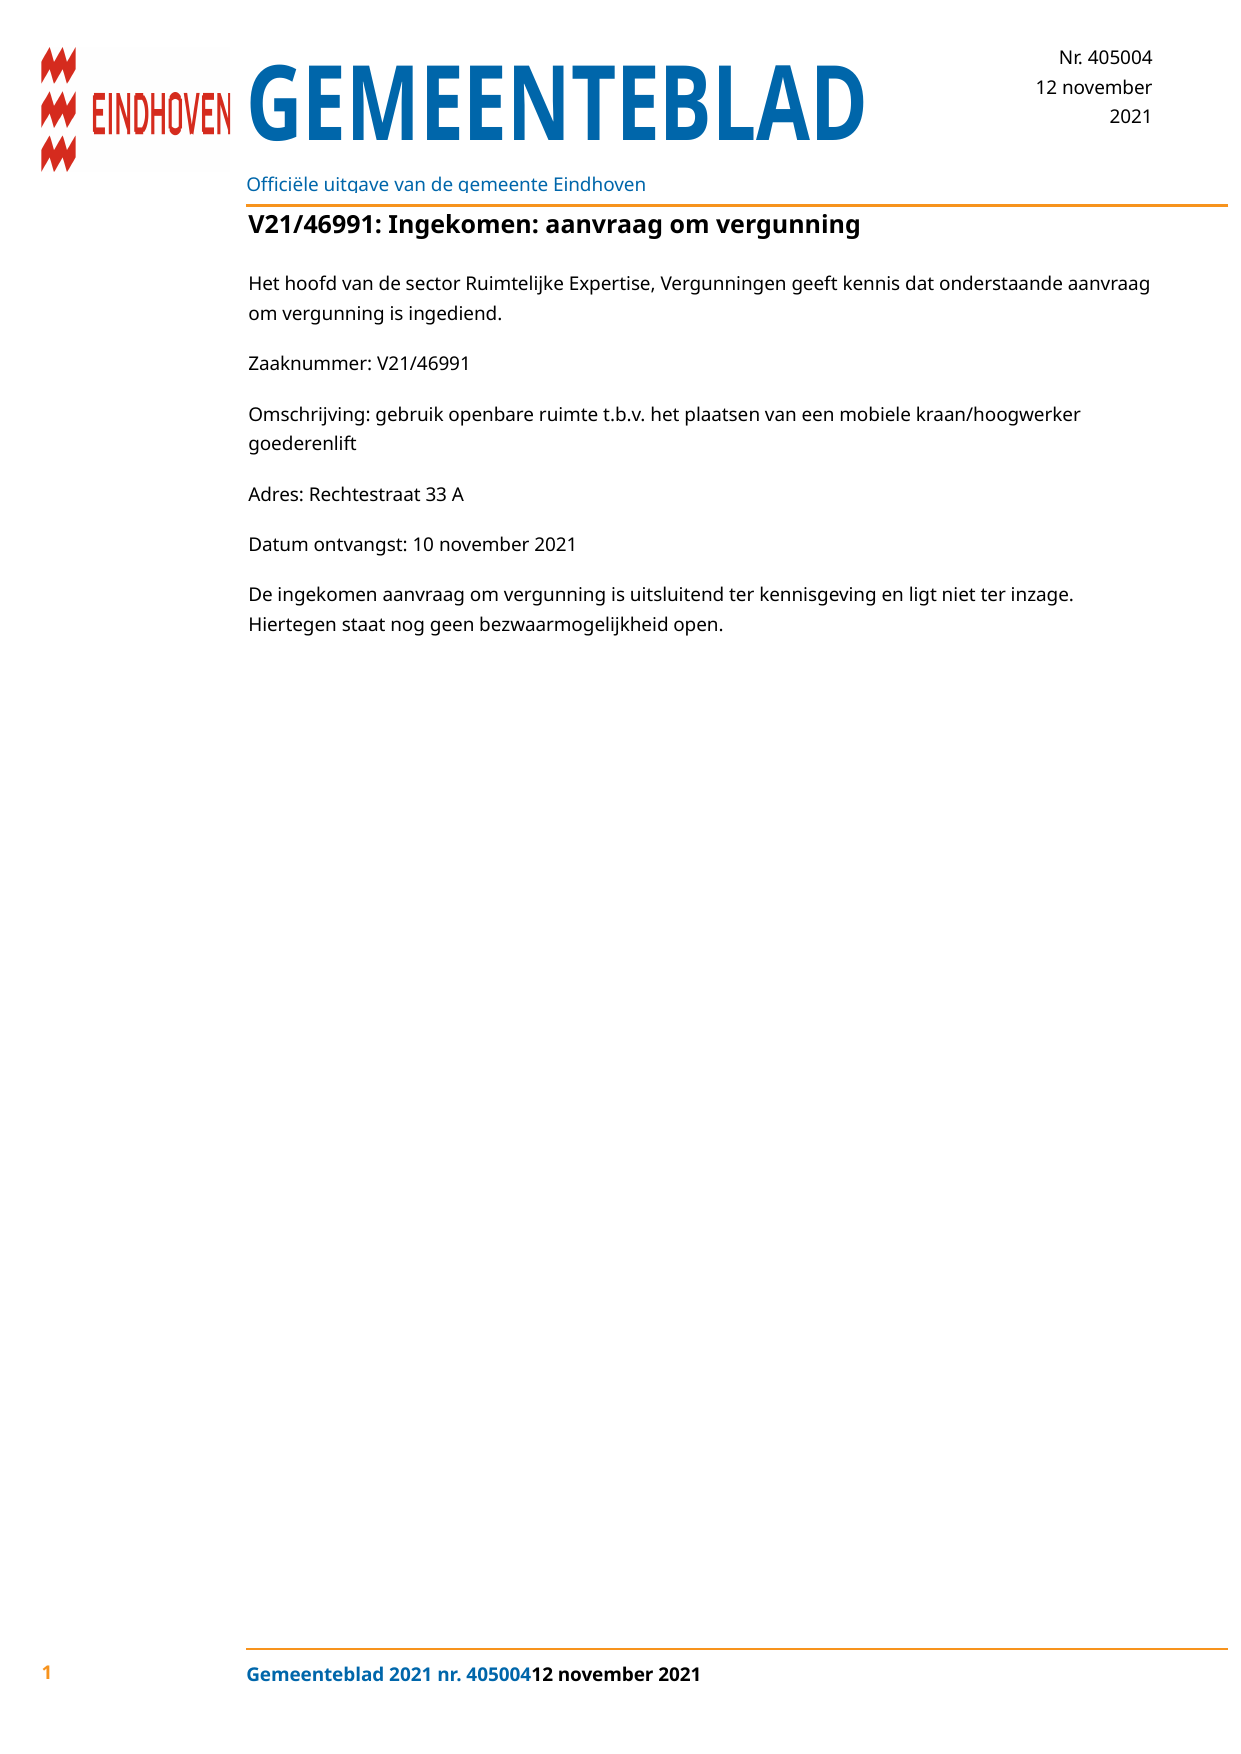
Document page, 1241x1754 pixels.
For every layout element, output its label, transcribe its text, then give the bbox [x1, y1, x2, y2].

text Omschrijving: gebruik openbare ruimte t.b.v. het plaatsen van een mobiele kraan/hoogwerker goederenlift [248, 401, 1152, 456]
text V21/46991: Ingekomen: aanvraag om vergunning [248, 207, 1152, 241]
text Datum ontvangst: 10 november 2021 [248, 531, 1152, 557]
text Adres: Rechtestraat 33 A [248, 481, 1152, 506]
picture [41, 47, 231, 172]
text Het hoofd van de sector Ruimtelijke Expertise, Vergunningen geeft kennis dat onderstaande aanvraag om vergunning is ingediend. [248, 270, 1152, 326]
text De ingekomen aanvraag om vergunning is uitsluitend ter kennisgeving en ligt niet ter inzage. Hiertegen staat nog geen bezwaarmogelijkheid open. [248, 582, 1152, 637]
text Zaaknummer: V21/46991 [248, 350, 1152, 376]
